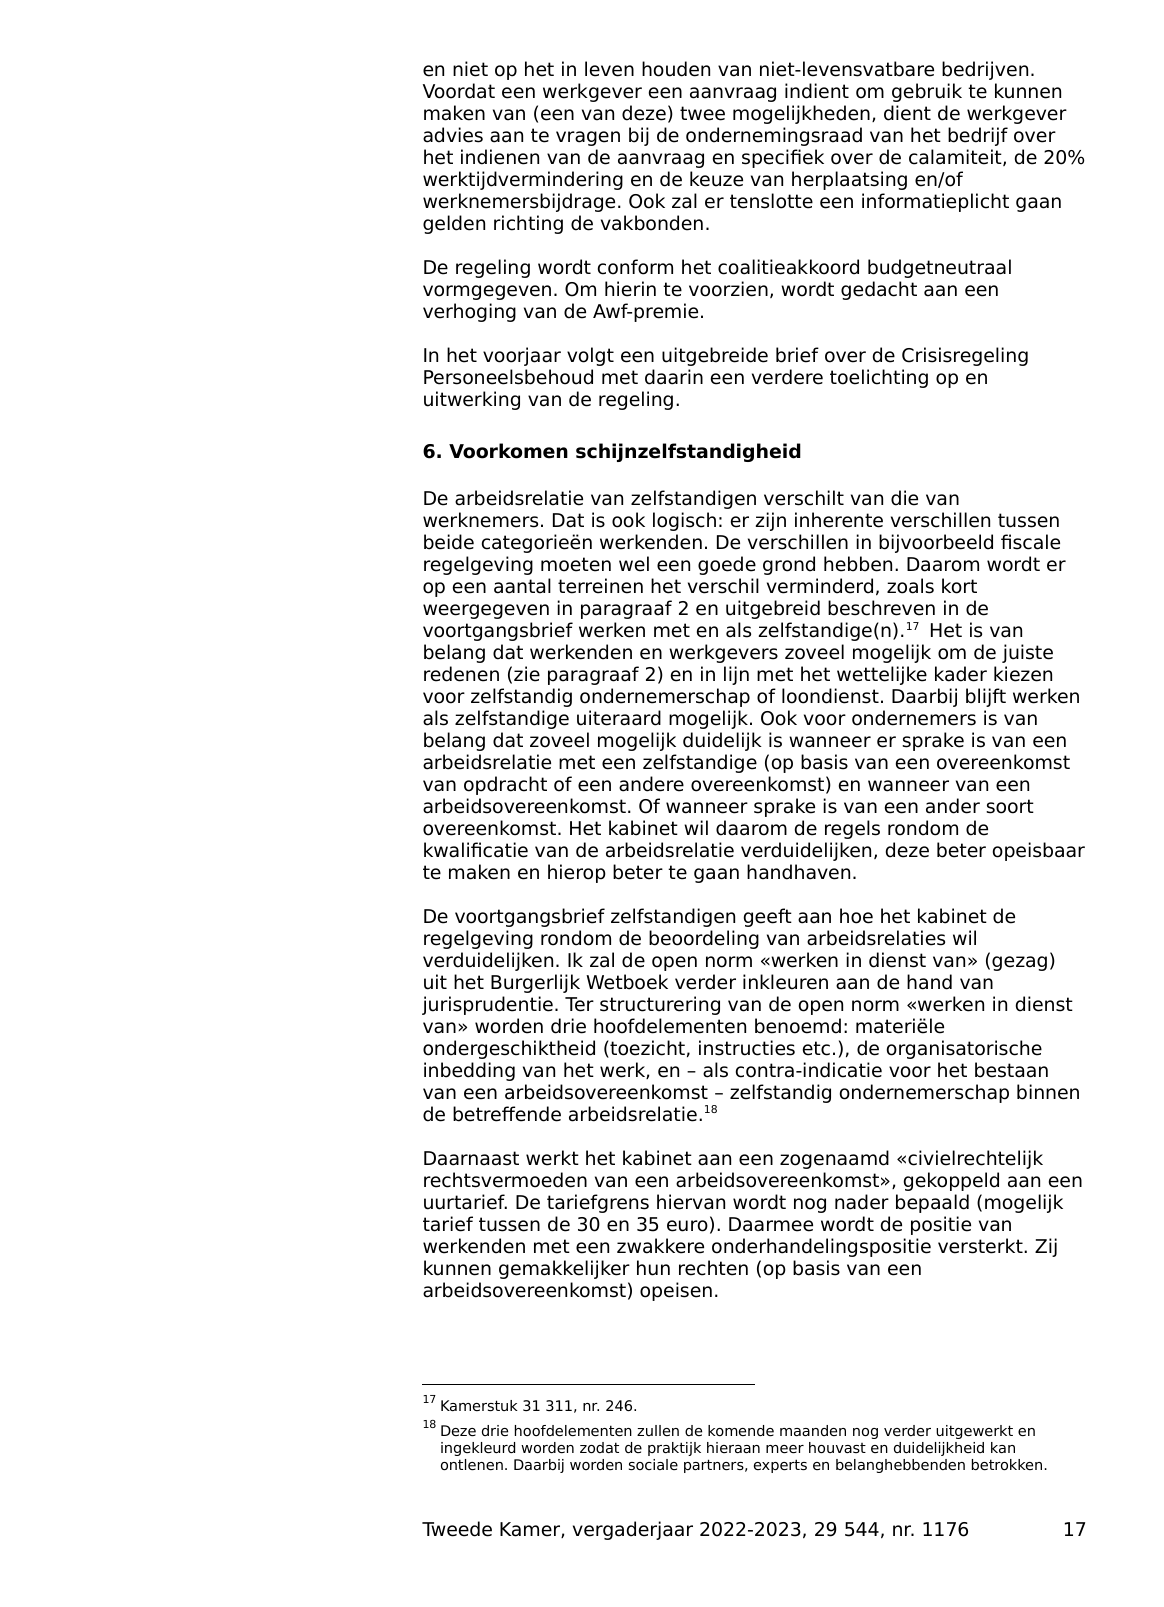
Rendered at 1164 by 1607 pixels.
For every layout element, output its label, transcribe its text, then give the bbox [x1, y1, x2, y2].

text Deze drie hoofdelementen zullen de komende maanden nog verder uitgewerkt en ingekleurd worden zodat de praktijk hieraan meer houvast en duidelijkheid kan ontlenen. Daarbij worden sociale partners, experts en belanghebbenden betrokken. [422, 1418, 1087, 1474]
text De regeling wordt conform het coalitieakkoord budgetneutraal vormgegeven. Om hierin te voorzien, wordt gedacht aan een verhoging van de Awf-premie. [422, 257, 1087, 323]
text De arbeidsrelatie van zelfstandigen verschilt van die van werknemers. Dat is ook logisch: er zijn inherente verschillen tussen beide categorieën werkenden. De verschillen in bijvoorbeeld fiscale regelgeving moeten wel een goede grond hebben. Daarom wordt er op een aantal terreinen het verschil verminderd, zoals kort weergegeven in paragraaf 2 en uitgebreid beschreven in de voortgangsbrief werken met en als zelfstandige(n). Het is van belang dat werkenden en werkgevers zoveel mogelijk om de juiste redenen (zie paragraaf 2) en in lijn met het wettelijke kader kiezen voor zelfstandig ondernemerschap of loondienst. Daarbij blijft werken als zelfstandige uiteraard mogelijk. Ook voor ondernemers is van belang dat zoveel mogelijk duidelijk is wanneer er sprake is van een arbeidsrelatie met een zelfstandige (op basis van een overeenkomst van opdracht of een andere overeenkomst) en wanneer van een arbeidsovereenkomst. Of wanneer sprake is van een ander soort overeenkomst. Het kabinet wil daarom de regels rondom de kwalificatie van de arbeidsrelatie verduidelijken, deze beter opeisbaar te maken en hierop beter te gaan handhaven. [422, 488, 1087, 884]
text Kamerstuk 31 311, nr. 246. [422, 1393, 1087, 1416]
text In het voorjaar volgt een uitgebreide brief over de Crisisregeling Personeelsbehoud met daarin een verdere toelichting op en uitwerking van de regeling. [422, 345, 1087, 411]
text Daarnaast werkt het kabinet aan een zogenaamd «civielrechtelijk rechtsvermoeden van een arbeidsovereenkomst», gekoppeld aan een uurtarief. De tariefgrens hiervan wordt nog nader bepaald (mogelijk tarief tussen de 30 en 35 euro). Daarmee wordt de positie van werkenden met een zwakkere onderhandelingspositie versterkt. Zij kunnen gemakkelijker hun rechten (op basis van een arbeidsovereenkomst) opeisen. [422, 1148, 1087, 1302]
subtitle 6. Voorkomen schijnzelfstandigheid [422, 441, 1087, 463]
text De voortgangsbrief zelfstandigen geeft aan hoe het kabinet de regelgeving rondom de beoordeling van arbeidsrelaties wil verduidelijken. Ik zal de open norm «werken in dienst van» (gezag) uit het Burgerlijk Wetboek verder inkleuren aan de hand van jurisprudentie. Ter structurering van de open norm «werken in dienst van» worden drie hoofdelementen benoemd: materiële ondergeschiktheid (toezicht, instructies etc.), de organisatorische inbedding van het werk, en – als contra-indicatie voor het bestaan van een arbeidsovereenkomst – zelfstandig ondernemerschap binnen de betreffende arbeidsrelatie. [422, 906, 1087, 1126]
text en niet op het in leven houden van niet-levensvatbare bedrijven. Voordat een werkgever een aanvraag indient om gebruik te kunnen maken van (een van deze) twee mogelijkheden, dient de werkgever advies aan te vragen bij de ondernemingsraad van het bedrijf over het indienen van de aanvraag en specifiek over de calamiteit, de 20% werktijdvermindering en de keuze van herplaatsing en/of werknemersbijdrage. Ook zal er tenslotte een informatieplicht gaan gelden richting de vakbonden. [422, 59, 1087, 235]
